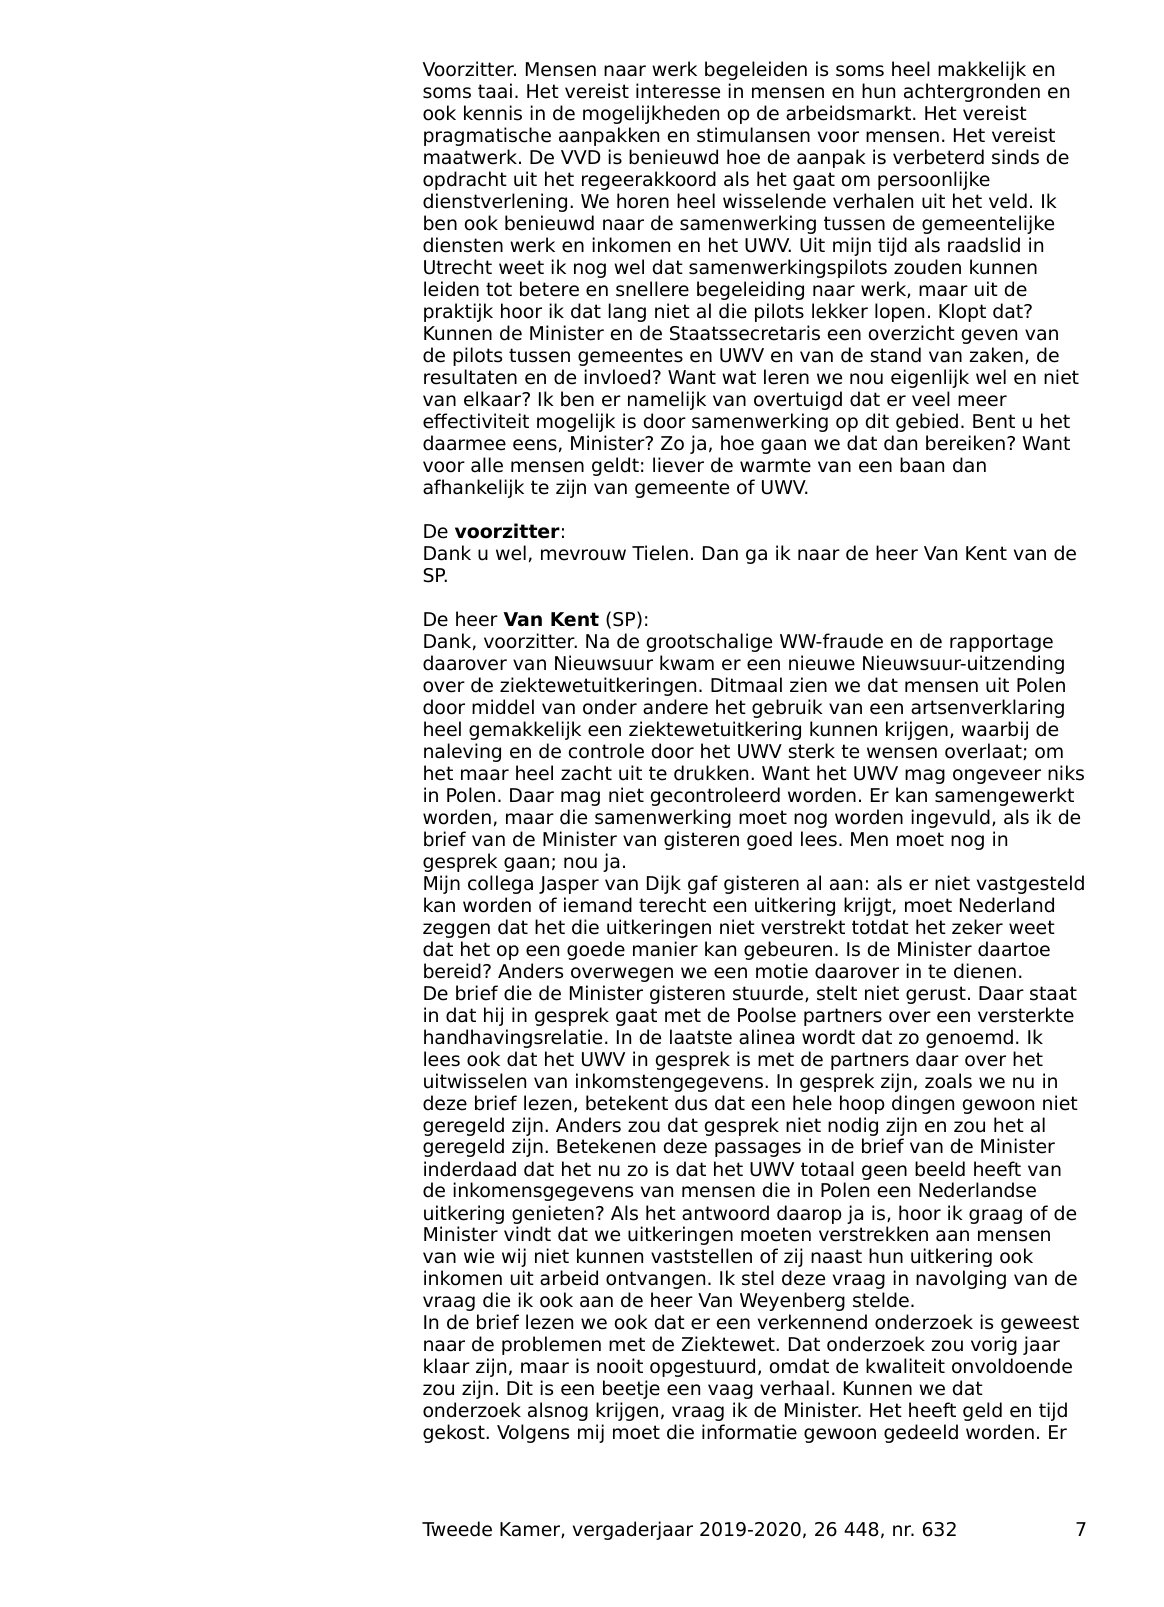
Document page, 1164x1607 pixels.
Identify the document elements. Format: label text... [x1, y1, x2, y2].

text De brief die de Minister gisteren stuurde, stelt niet gerust. Daar staat in dat hij in gesprek gaat met de Poolse partners over een versterkte handhavingsrelatie. In de laatste alinea wordt dat zo genoemd. Ik lees ook dat het UWV in gesprek is met de partners daar over het uitwisselen van inkomstengegevens. In gesprek zijn, zoals we nu in deze brief lezen, betekent dus dat een hele hoop dingen gewoon niet geregeld zijn. Anders zou dat gesprek niet nodig zijn en zou het al geregeld zijn. Betekenen deze passages in de brief van de Minister inderdaad dat het nu zo is dat het UWV totaal geen beeld heeft van de inkomensgegevens van mensen die in Polen een Nederlandse uitkering genieten? Als het antwoord daarop ja is, hoor ik graag of de Minister vindt dat we uitkeringen moeten verstrekken aan mensen van wie wij niet kunnen vaststellen of zij naast hun uitkering ook inkomen uit arbeid ontvangen. Ik stel deze vraag in navolging van de vraag die ik ook aan de heer Van Weyenberg stelde. [422, 983, 1087, 1312]
text In de brief lezen we ook dat er een verkennend onderzoek is geweest naar de problemen met de Ziektewet. Dat onderzoek zou vorig jaar klaar zijn, maar is nooit opgestuurd, omdat de kwaliteit onvoldoende zou zijn. Dit is een beetje een vaag verhaal. Kunnen we dat onderzoek alsnog krijgen, vraag ik de Minister. Het heeft geld en tijd gekost. Volgens mij moet die informatie gewoon gedeeld worden. Er [422, 1312, 1087, 1444]
text Dank u wel, mevrouw Tielen. Dan ga ik naar de heer Van Kent van de SP. [422, 543, 1087, 587]
text Mijn collega Jasper van Dijk gaf gisteren al aan: als er niet vastgesteld kan worden of iemand terecht een uitkering krijgt, moet Nederland zeggen dat het die uitkeringen niet verstrekt totdat het zeker weet dat het op een goede manier kan gebeuren. Is de Minister daartoe bereid? Anders overwegen we een motie daarover in te dienen. [422, 873, 1087, 983]
text Voorzitter. Mensen naar werk begeleiden is soms heel makkelijk en soms taai. Het vereist interesse in mensen en hun achtergronden en ook kennis in de mogelijkheden op de arbeidsmarkt. Het vereist pragmatische aanpakken en stimulansen voor mensen. Het vereist maatwerk. De VVD is benieuwd hoe de aanpak is verbeterd sinds de opdracht uit het regeerakkoord als het gaat om persoonlijke dienstverlening. We horen heel wisselende verhalen uit het veld. Ik ben ook benieuwd naar de samenwerking tussen de gemeentelijke diensten werk en inkomen en het UWV. Uit mijn tijd als raadslid in Utrecht weet ik nog wel dat samenwerkingspilots zouden kunnen leiden tot betere en snellere begeleiding naar werk, maar uit de praktijk hoor ik dat lang niet al die pilots lekker lopen. Klopt dat? Kunnen de Minister en de Staatssecretaris een overzicht geven van de pilots tussen gemeentes en UWV en van de stand van zaken, de resultaten en de invloed? Want wat leren we nou eigenlijk wel en niet van elkaar? Ik ben er namelijk van overtuigd dat er veel meer effectiviteit mogelijk is door samenwerking op dit gebied. Bent u het daarmee eens, Minister? Zo ja, hoe gaan we dat dan bereiken? Want voor alle mensen geldt: liever de warmte van een baan dan afhankelijk te zijn van gemeente of UWV. [422, 59, 1087, 499]
text Dank, voorzitter. Na de grootschalige WW-fraude en de rapportage daarover van Nieuwsuur kwam er een nieuwe Nieuwsuur-uitzending over de ziektewetuitkeringen. Ditmaal zien we dat mensen uit Polen door middel van onder andere het gebruik van een artsenverklaring heel gemakkelijk een ziektewetuitkering kunnen krijgen, waarbij de naleving en de controle door het UWV sterk te wensen overlaat; om het maar heel zacht uit te drukken. Want het UWV mag ongeveer niks in Polen. Daar mag niet gecontroleerd worden. Er kan samengewerkt worden, maar die samenwerking moet nog worden ingevuld, als ik de brief van de Minister van gisteren goed lees. Men moet nog in gesprek gaan; nou ja. [422, 631, 1087, 873]
text De heer Van Kent (SP): [422, 609, 1087, 631]
text De voorzitter: [422, 521, 1087, 543]
